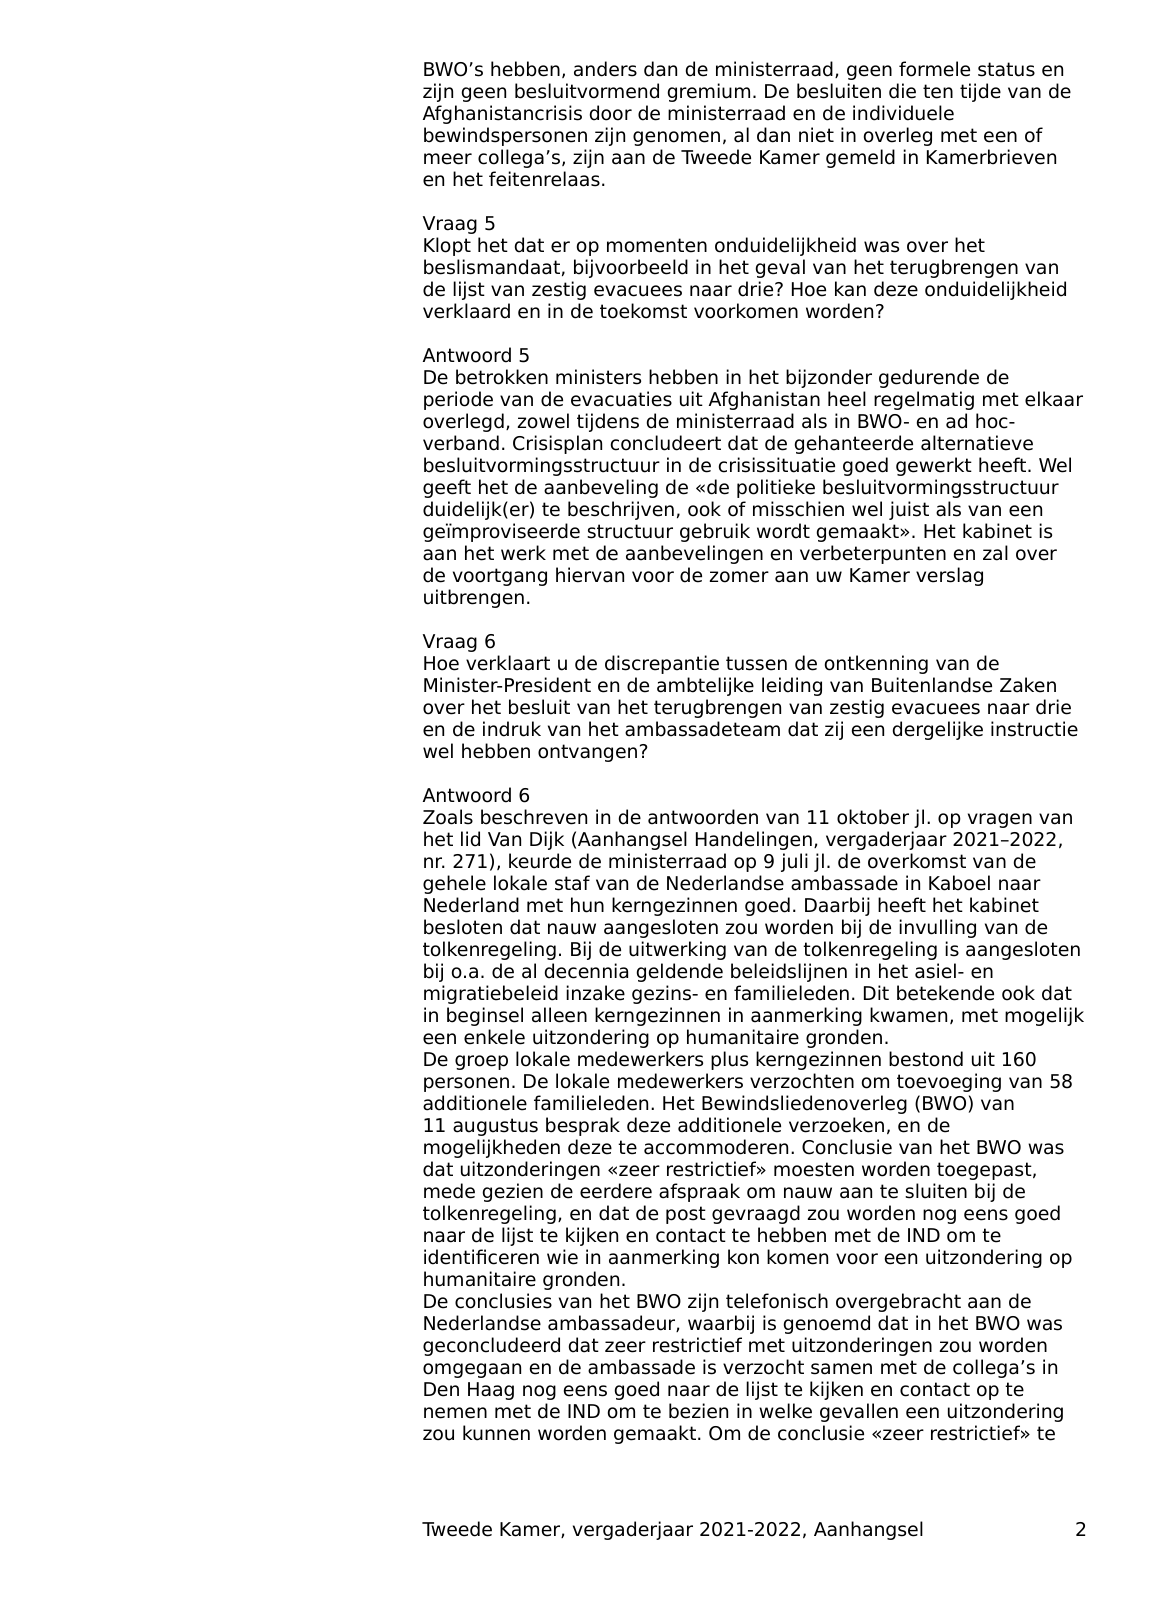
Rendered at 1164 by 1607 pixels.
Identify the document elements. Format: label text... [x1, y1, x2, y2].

text De conclusies van het BWO zijn telefonisch overgebracht aan de Nederlandse ambassadeur, waarbij is genoemd dat in het BWO was geconcludeerd dat zeer restrictief met uitzonderingen zou worden omgegaan en de ambassade is verzocht samen met de collega’s in Den Haag nog eens goed naar de lijst te kijken en contact op te nemen met de IND om te bezien in welke gevallen een uitzondering zou kunnen worden gemaakt. Om de conclusie «zeer restrictief» te [422, 1291, 1087, 1444]
text Vraag 6 [422, 631, 1087, 653]
text De betrokken ministers hebben in het bijzonder gedurende de periode van de evacuaties uit Afghanistan heel regelmatig met elkaar overlegd, zowel tijdens de ministerraad als in BWO- en ad hoc-verband. Crisisplan concludeert dat de gehanteerde alternatieve besluitvormingsstructuur in de crisissituatie goed gewerkt heeft. Wel geeft het de aanbeveling de «de politieke besluitvormingsstructuur duidelijk(er) te beschrijven, ook of misschien wel juist als van een geïmproviseerde structuur gebruik wordt gemaakt». Het kabinet is aan het werk met de aanbevelingen en verbeterpunten en zal over de voortgang hiervan voor de zomer aan uw Kamer verslag uitbrengen. [422, 367, 1087, 609]
text Klopt het dat er op momenten onduidelijkheid was over het beslismandaat, bijvoorbeeld in het geval van het terugbrengen van de lijst van zestig evacuees naar drie? Hoe kan deze onduidelijkheid verklaard en in de toekomst voorkomen worden? [422, 235, 1087, 323]
text Antwoord 6 [422, 785, 1087, 807]
text Antwoord 5 [422, 345, 1087, 367]
text Zoals beschreven in de antwoorden van 11 oktober jl. op vragen van het lid Van Dijk (Aanhangsel Handelingen, vergaderjaar 2021–2022, nr. 271), keurde de ministerraad op 9 juli jl. de overkomst van de gehele lokale staf van de Nederlandse ambassade in Kaboel naar Nederland met hun kerngezinnen goed. Daarbij heeft het kabinet besloten dat nauw aangesloten zou worden bij de invulling van de tolkenregeling. Bij de uitwerking van de tolkenregeling is aangesloten bij o.a. de al decennia geldende beleidslijnen in het asiel- en migratiebeleid inzake gezins- en familieleden. Dit betekende ook dat in beginsel alleen kerngezinnen in aanmerking kwamen, met mogelijk een enkele uitzondering op humanitaire gronden. [422, 807, 1087, 1049]
text Hoe verklaart u de discrepantie tussen de ontkenning van de Minister-President en de ambtelijke leiding van Buitenlandse Zaken over het besluit van het terugbrengen van zestig evacuees naar drie en de indruk van het ambassadeteam dat zij een dergelijke instructie wel hebben ontvangen? [422, 653, 1087, 763]
text Vraag 5 [422, 213, 1087, 235]
text De groep lokale medewerkers plus kerngezinnen bestond uit 160 personen. De lokale medewerkers verzochten om toevoeging van 58 additionele familieleden. Het Bewindsliedenoverleg (BWO) van 11 augustus besprak deze additionele verzoeken, en de mogelijkheden deze te accommoderen. Conclusie van het BWO was dat uitzonderingen «zeer restrictief» moesten worden toegepast, mede gezien de eerdere afspraak om nauw aan te sluiten bij de tolkenregeling, en dat de post gevraagd zou worden nog eens goed naar de lijst te kijken en contact te hebben met de IND om te identificeren wie in aanmerking kon komen voor een uitzondering op humanitaire gronden. [422, 1049, 1087, 1291]
text BWO’s hebben, anders dan de ministerraad, geen formele status en zijn geen besluitvormend gremium. De besluiten die ten tijde van de Afghanistancrisis door de ministerraad en de individuele bewindspersonen zijn genomen, al dan niet in overleg met een of meer collega’s, zijn aan de Tweede Kamer gemeld in Kamerbrieven en het feitenrelaas. [422, 59, 1087, 191]
